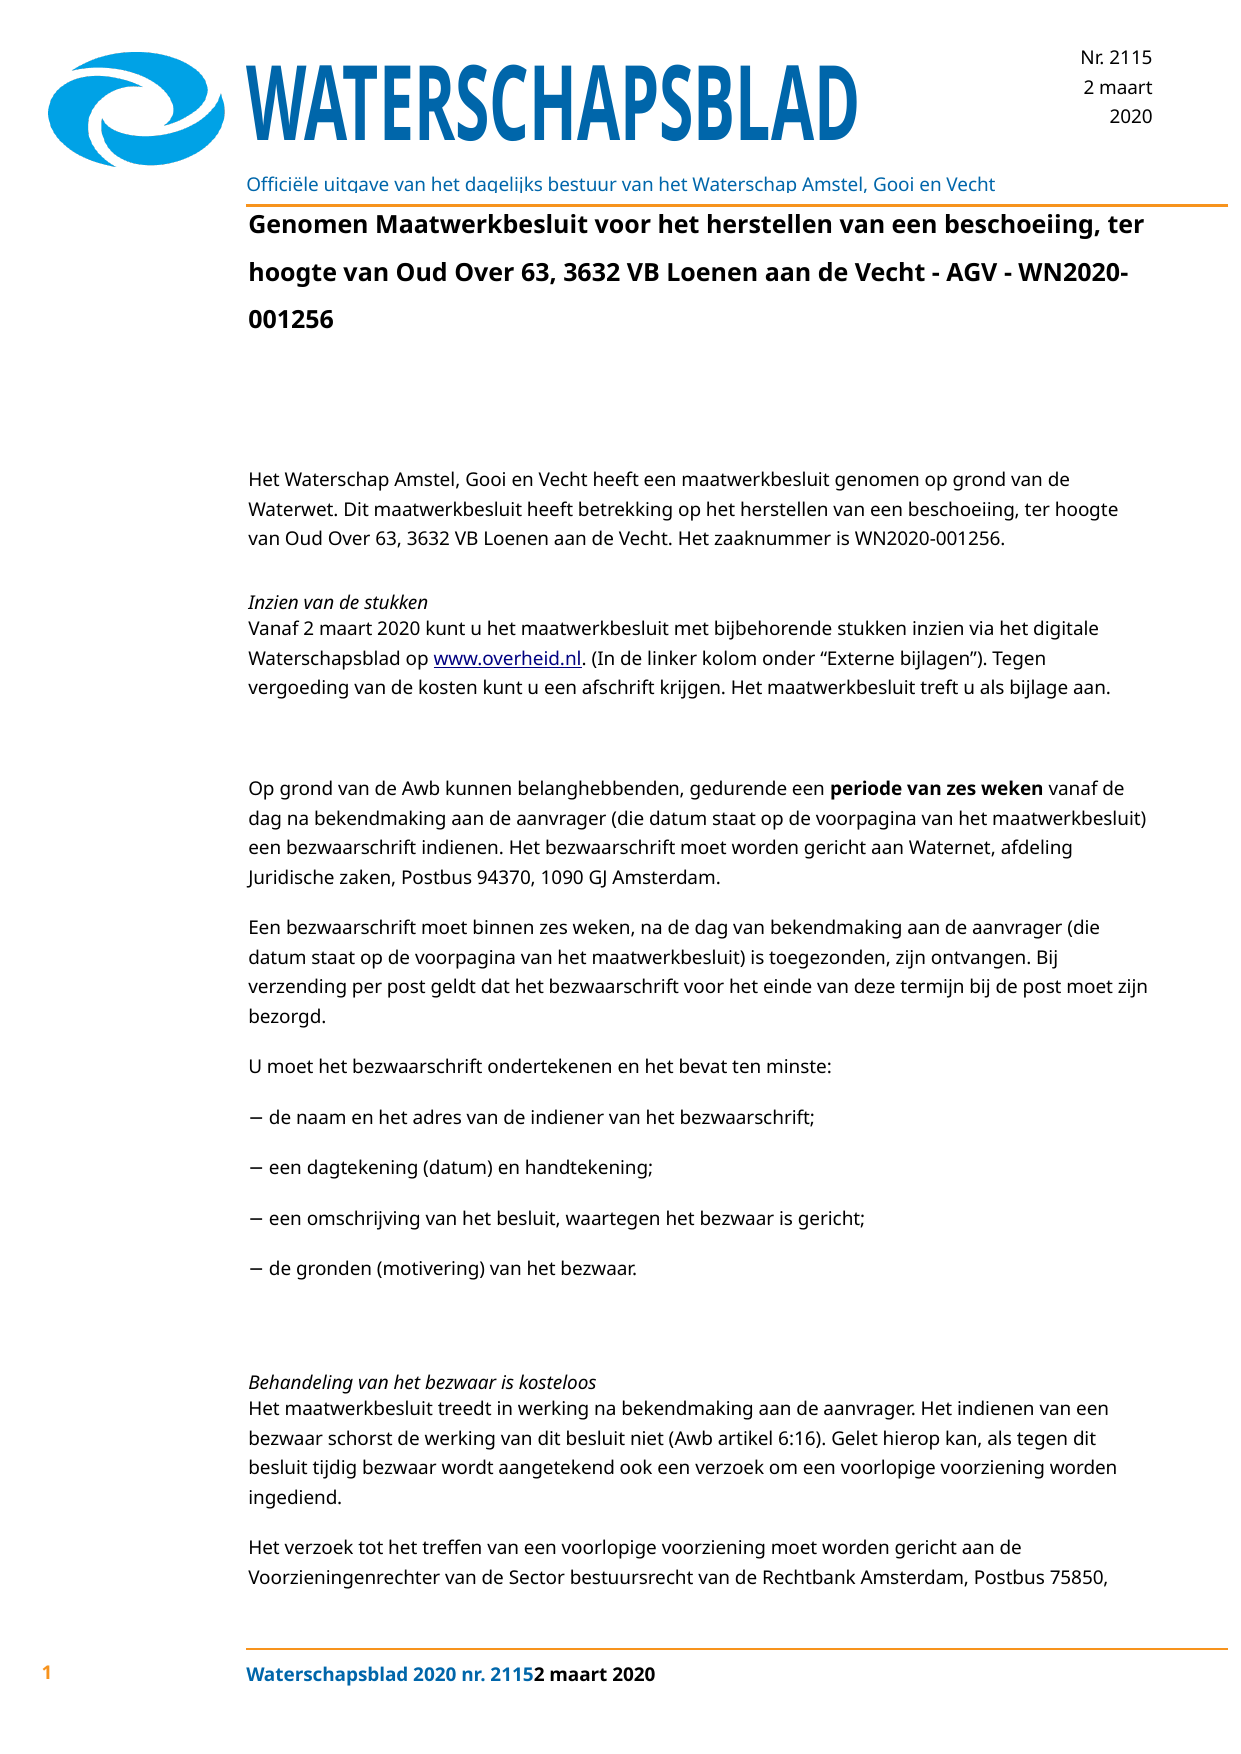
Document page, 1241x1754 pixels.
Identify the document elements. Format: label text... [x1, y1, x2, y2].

picture [41, 47, 231, 172]
text Inzien van de stukken [248, 589, 1152, 615]
text Vanaf 2 maart 2020 kunt u het maatwerkbesluit met bijbehorende stukken inzien via het digitale Waterschapsblad op www.overheid.nl. (In de linker kolom onder “Externe bijlagen”). Tegen vergoeding van de kosten kunt u een afschrift krijgen. Het maatwerkbesluit treft u als bijlage aan. [248, 615, 1152, 700]
text − een dagtekening (datum) en handtekening; [248, 1154, 1152, 1180]
text − de naam en het adres van de indiener van het bezwaarschrift; [248, 1104, 1152, 1130]
text Op grond van de Awb kunnen belanghebbenden, gedurende een periode van zes weken vanaf de dag na bekendmaking aan de aanvrager (die datum staat op de voorpagina van het maatwerkbesluit) een bezwaarschrift indienen. Het bezwaarschrift moet worden gericht aan Waternet, afdeling Juridische zaken, Postbus 94370, 1090 GJ Amsterdam. [248, 775, 1152, 890]
text − een omschrijving van het besluit, waartegen het bezwaar is gericht; [248, 1205, 1152, 1231]
text − de gronden (motivering) van het bezwaar. [248, 1255, 1152, 1281]
text U moet het bezwaarschrift ondertekenen en het bevat ten minste: [248, 1053, 1152, 1079]
text Behandeling van het bezwaar is kosteloos [248, 1369, 1152, 1395]
text Het maatwerkbesluit treedt in werking na bekendmaking aan de aanvrager. Het indienen van een bezwaar schorst de werking van dit besluit niet (Awb artikel 6:16). Gelet hierop kan, als tegen dit besluit tijdig bezwaar wordt aangetekend ook een verzoek om een voorlopige voorziening worden ingediend. [248, 1395, 1152, 1510]
text Genomen Maatwerkbesluit voor het herstellen van een beschoeiing, ter hoogte van Oud Over 63, 3632 VB Loenen aan de Vecht - AGV - WN2020-001256 [248, 207, 1152, 336]
text Een bezwaarschrift moet binnen zes weken, na de dag van bekendmaking aan de aanvrager (die datum staat op de voorpagina van het maatwerkbesluit) is toegezonden, zijn ontvangen. Bij verzending per post geldt dat het bezwaarschrift voor het einde van deze termijn bij de post moet zijn bezorgd. [248, 914, 1152, 1029]
text Het Waterschap Amstel, Gooi en Vecht heeft een maatwerkbesluit genomen op grond van de Waterwet. Dit maatwerkbesluit heeft betrekking op het herstellen van een beschoeiing, ter hoogte van Oud Over 63, 3632 VB Loenen aan de Vecht. Het zaaknummer is WN2020-001256. [248, 466, 1152, 551]
text Het verzoek tot het treffen van een voorlopige voorziening moet worden gericht aan de Voorzieningenrechter van de Sector bestuursrecht van de Rechtbank Amsterdam, Postbus 75850, [248, 1534, 1152, 1590]
